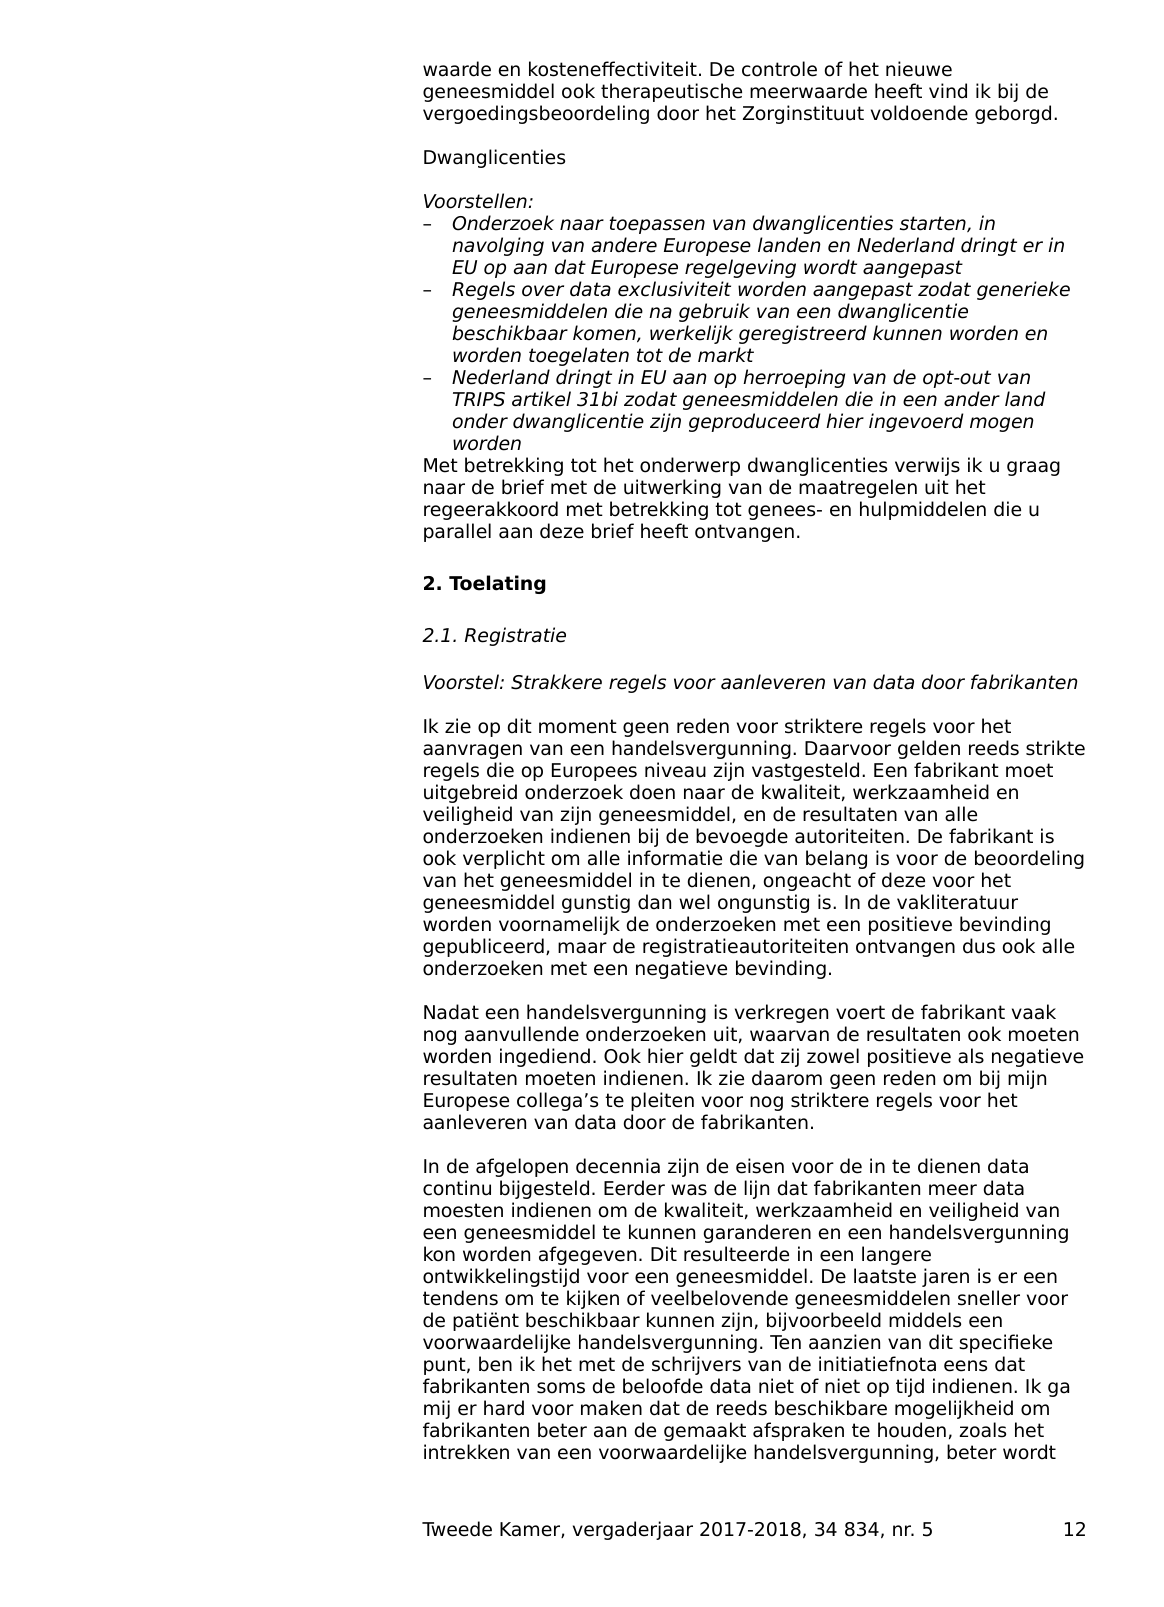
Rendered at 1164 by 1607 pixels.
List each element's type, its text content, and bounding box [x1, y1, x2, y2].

text Voorstellen: [422, 191, 1087, 213]
text waarde en kosteneffectiviteit. De controle of het nieuwe geneesmiddel ook therapeutische meerwaarde heeft vind ik bij de vergoedingsbeoordeling door het Zorginstituut voldoende geborgd. [422, 59, 1087, 125]
subtitle 2. Toelating [422, 573, 1087, 595]
subtitle Dwanglicenties [422, 147, 1087, 169]
text – Regels over data exclusiviteit worden aangepast zodat generieke geneesmiddelen die na gebruik van een dwanglicentie beschikbaar komen, werkelijk geregistreerd kunnen worden en worden toegelaten tot de markt [422, 279, 1087, 367]
text – Onderzoek naar toepassen van dwanglicenties starten, in navolging van andere Europese landen en Nederland dringt er in EU op aan dat Europese regelgeving wordt aangepast [422, 213, 1087, 279]
text Nadat een handelsvergunning is verkregen voert de fabrikant vaak nog aanvullende onderzoeken uit, waarvan de resultaten ook moeten worden ingediend. Ook hier geldt dat zij zowel positieve als negatieve resultaten moeten indienen. Ik zie daarom geen reden om bij mijn Europese collega’s te pleiten voor nog striktere regels voor het aanleveren van data door de fabrikanten. [422, 1002, 1087, 1134]
text In de afgelopen decennia zijn de eisen voor de in te dienen data continu bijgesteld. Eerder was de lijn dat fabrikanten meer data moesten indienen om de kwaliteit, werkzaamheid en veiligheid van een geneesmiddel te kunnen garanderen en een handelsvergunning kon worden afgegeven. Dit resulteerde in een langere ontwikkelingstijd voor een geneesmiddel. De laatste jaren is er een tendens om te kijken of veelbelovende geneesmiddelen sneller voor de patiënt beschikbaar kunnen zijn, bijvoorbeeld middels een voorwaardelijke handelsvergunning. Ten aanzien van dit specifieke punt, ben ik het met de schrijvers van de initiatiefnota eens dat fabrikanten soms de beloofde data niet of niet op tijd indienen. Ik ga mij er hard voor maken dat de reeds beschikbare mogelijkheid om fabrikanten beter aan de gemaakt afspraken te houden, zoals het intrekken van een voorwaardelijke handelsvergunning, beter wordt [422, 1156, 1087, 1464]
text Met betrekking tot het onderwerp dwanglicenties verwijs ik u graag naar de brief met de uitwerking van de maatregelen uit het regeerakkoord met betrekking tot genees- en hulpmiddelen die u parallel aan deze brief heeft ontvangen. [422, 455, 1087, 543]
subtitle Voorstel: Strakkere regels voor aanleveren van data door fabrikanten [422, 672, 1087, 694]
text Ik zie op dit moment geen reden voor striktere regels voor het aanvragen van een handelsvergunning. Daarvoor gelden reeds strikte regels die op Europees niveau zijn vastgesteld. Een fabrikant moet uitgebreid onderzoek doen naar de kwaliteit, werkzaamheid en veiligheid van zijn geneesmiddel, en de resultaten van alle onderzoeken indienen bij de bevoegde autoriteiten. De fabrikant is ook verplicht om alle informatie die van belang is voor de beoordeling van het geneesmiddel in te dienen, ongeacht of deze voor het geneesmiddel gunstig dan wel ongunstig is. In de vakliteratuur worden voornamelijk de onderzoeken met een positieve bevinding gepubliceerd, maar de registratieautoriteiten ontvangen dus ook alle onderzoeken met een negatieve bevinding. [422, 716, 1087, 980]
subtitle 2.1. Registratie [422, 625, 1087, 647]
text – Nederland dringt in EU aan op herroeping van de opt-out van TRIPS artikel 31bi zodat geneesmiddelen die in een ander land onder dwanglicentie zijn geproduceerd hier ingevoerd mogen worden [422, 367, 1087, 455]
